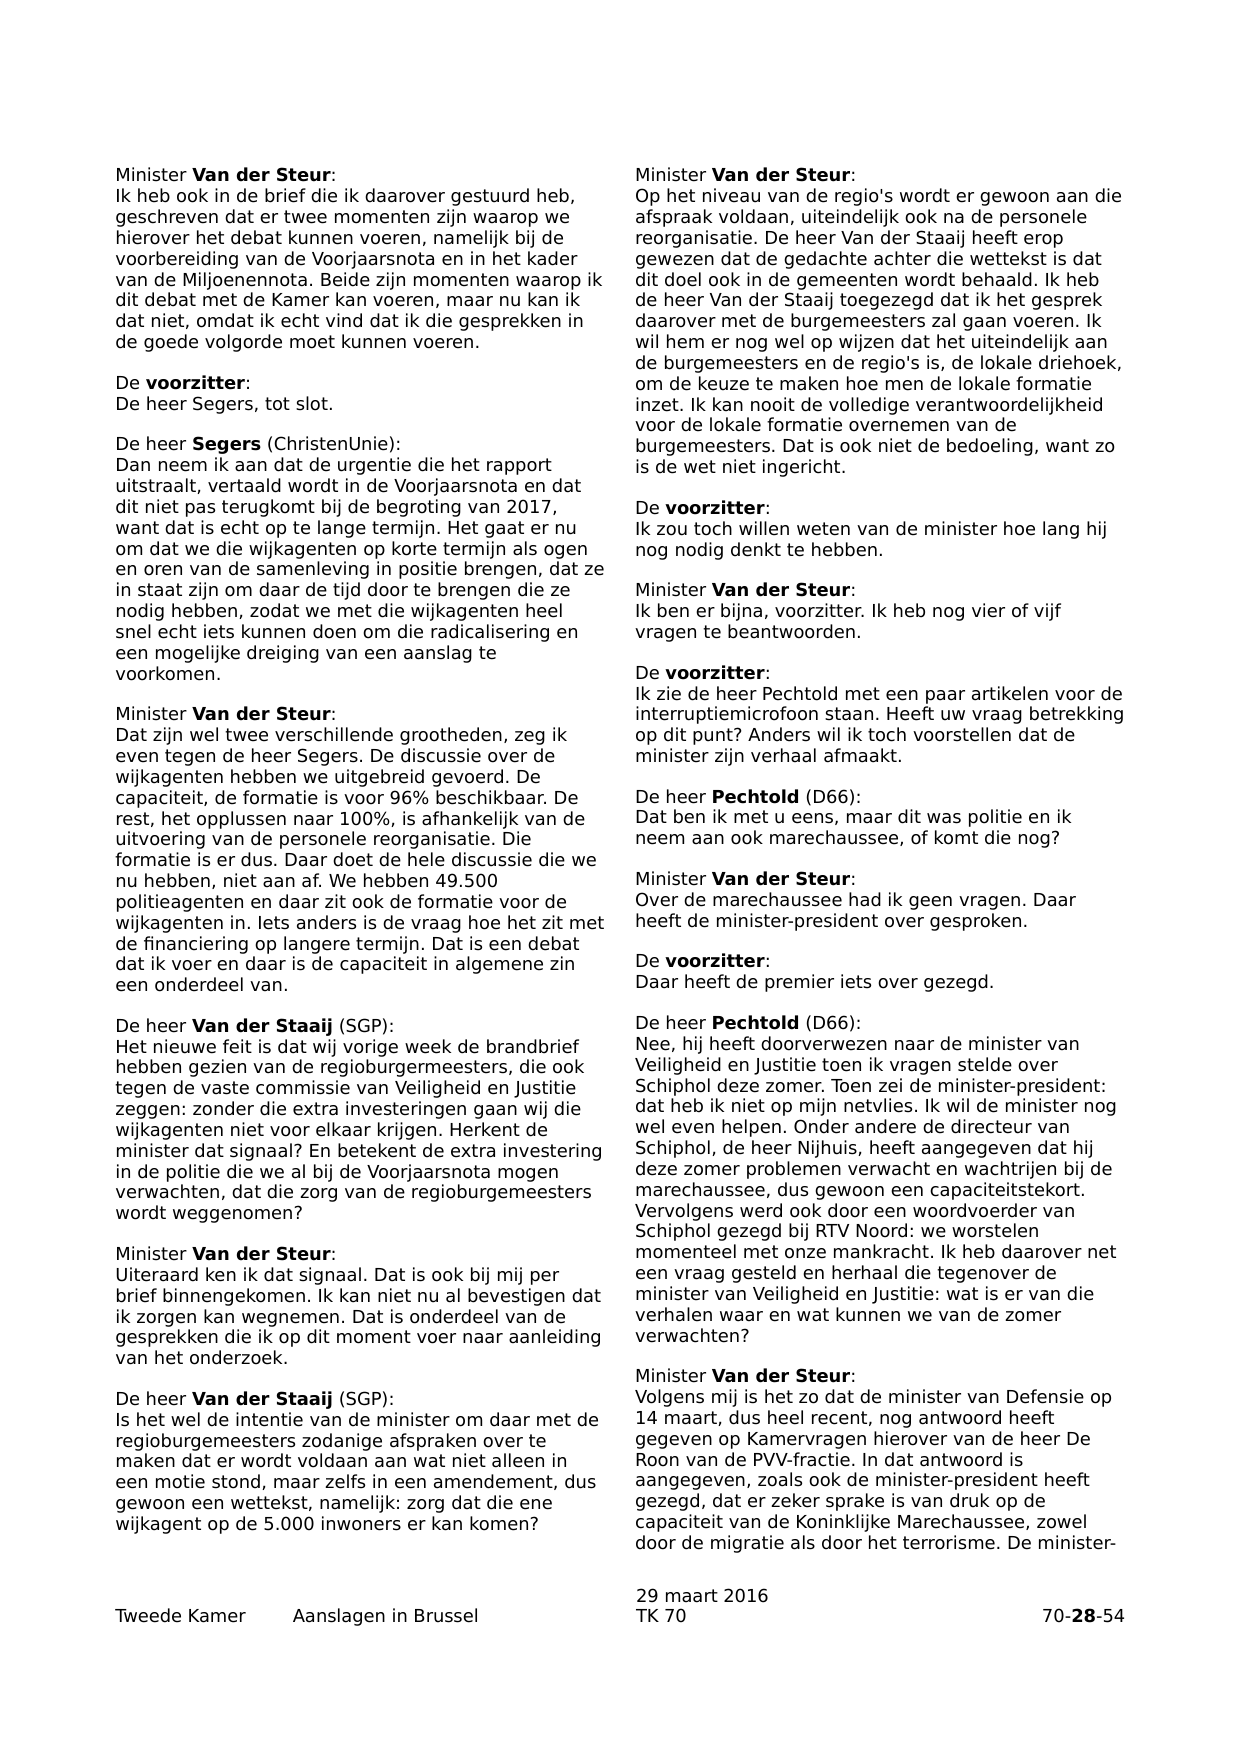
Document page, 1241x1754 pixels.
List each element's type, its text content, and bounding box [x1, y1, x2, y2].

text Is het wel de intentie van de minister om daar met de regioburgemeesters zodanige afspraken over te maken dat er wordt voldaan aan wat niet alleen in een motie stond, maar zelfs in een amendement, dus gewoon een wettekst, namelijk: zorg dat die ene wijkagent op de 5.000 inwoners er kan komen? [115, 1409, 605, 1534]
text De heer Pechtold (D66): [635, 1013, 1125, 1034]
text De voorzitter: [635, 951, 1125, 972]
text Het nieuwe feit is dat wij vorige week de brandbrief hebben gezien van de regioburgermeesters, die ook tegen de vaste commissie van Veiligheid en Justitie zeggen: zonder die extra investeringen gaan wij die wijkagenten niet voor elkaar krijgen. Herkent de minister dat signaal? En betekent de extra investering in de politie die we al bij de Voorjaarsnota mogen verwachten, dat die zorg van de regioburgemeesters wordt weggenomen? [115, 1036, 605, 1224]
text Minister Van der Steur: [635, 165, 1125, 186]
text De voorzitter: [635, 662, 1125, 683]
text Dat ben ik met u eens, maar dit was politie en ik neem aan ook marechaussee, of komt die nog? [635, 807, 1125, 849]
text Minister Van der Steur: [115, 704, 605, 725]
text Nee, hij heeft doorverwezen naar de minister van Veiligheid en Justitie toen ik vragen stelde over Schiphol deze zomer. Toen zei de minister-president: dat heb ik niet op mijn netvlies. Ik wil de minister nog wel even helpen. Onder andere de directeur van Schiphol, de heer Nijhuis, heeft aangegeven dat hij deze zomer problemen verwacht en wachtrijen bij de marechaussee, dus gewoon een capaciteitstekort. Vervolgens werd ook door een woordvoerder van Schiphol gezegd bij RTV Noord: we worstelen momenteel met onze mankracht. Ik heb daarover net een vraag gesteld en herhaal die tegenover de minister van Veiligheid en Justitie: wat is er van die verhalen waar en wat kunnen we van de zomer verwachten? [635, 1034, 1125, 1346]
text De heer Van der Staaij (SGP): [115, 1016, 605, 1036]
text Minister Van der Steur: [635, 580, 1125, 601]
text Minister Van der Steur: [115, 165, 605, 186]
text Volgens mij is het zo dat de minister van Defensie op 14 maart, dus heel recent, nog antwoord heeft gegeven op Kamervragen hierover van de heer De Roon van de PVV-fractie. In dat antwoord is aangegeven, zoals ook de minister-president heeft gezegd, dat er zeker sprake is van druk op de capaciteit van de Koninklijke Marechaussee, zowel door de migratie als door het terrorisme. De minister- [635, 1387, 1125, 1553]
text Daar heeft de premier iets over gezegd. [635, 972, 1125, 993]
text De heer Segers, tot slot. [115, 393, 605, 414]
text De heer Pechtold (D66): [635, 787, 1125, 807]
text De voorzitter: [115, 373, 605, 393]
text Minister Van der Steur: [635, 1366, 1125, 1387]
text De heer Van der Staaij (SGP): [115, 1389, 605, 1409]
text Minister Van der Steur: [635, 869, 1125, 890]
text Ik zie de heer Pechtold met een paar artikelen voor de interruptiemicrofoon staan. Heeft uw vraag betrekking op dit punt? Anders wil ik toch voorstellen dat de minister zijn verhaal afmaakt. [635, 683, 1125, 767]
text Dan neem ik aan dat de urgentie die het rapport uitstraalt, vertaald wordt in de Voorjaarsnota en dat dit niet pas terugkomt bij de begroting van 2017, want dat is echt op te lange termijn. Het gaat er nu om dat we die wijkagenten op korte termijn als ogen en oren van de samenleving in positie brengen, dat ze in staat zijn om daar de tijd door te brengen die ze nodig hebben, zodat we met die wijkagenten heel snel echt iets kunnen doen om die radicalisering en een mogelijke dreiging van een aanslag te voorkomen. [115, 455, 605, 684]
text Op het niveau van de regio's wordt er gewoon aan die afspraak voldaan, uiteindelijk ook na de personele reorganisatie. De heer Van der Staaij heeft erop gewezen dat de gedachte achter die wettekst is dat dit doel ook in de gemeenten wordt behaald. Ik heb de heer Van der Staaij toegezegd dat ik het gesprek daarover met de burgemeesters zal gaan voeren. Ik wil hem er nog wel op wijzen dat het uiteindelijk aan de burgemeesters en de regio's is, de lokale driehoek, om de keuze te maken hoe men de lokale formatie inzet. Ik kan nooit de volledige verantwoordelijkheid voor de lokale formatie overnemen van de burgemeesters. Dat is ook niet de bedoeling, want zo is de wet niet ingericht. [635, 186, 1125, 478]
text Over de marechaussee had ik geen vragen. Daar heeft de minister-president over gesproken. [635, 890, 1125, 931]
text De heer Segers (ChristenUnie): [115, 434, 605, 455]
text Ik zou toch willen weten van de minister hoe lang hij nog nodig denkt te hebben. [635, 518, 1125, 560]
text Ik ben er bijna, voorzitter. Ik heb nog vier of vijf vragen te beantwoorden. [635, 601, 1125, 642]
text Dat zijn wel twee verschillende grootheden, zeg ik even tegen de heer Segers. De discussie over de wijkagenten hebben we uitgebreid gevoerd. De capaciteit, de formatie is voor 96% beschikbaar. De rest, het opplussen naar 100%, is afhankelijk van de uitvoering van de personele reorganisatie. Die formatie is er dus. Daar doet de hele discussie die we nu hebben, niet aan af. We hebben 49.500 politieagenten en daar zit ook de formatie voor de wijkagenten in. Iets anders is de vraag hoe het zit met de financiering op langere termijn. Dat is een debat dat ik voer en daar is de capaciteit in algemene zin een onderdeel van. [115, 725, 605, 996]
text Ik heb ook in de brief die ik daarover gestuurd heb, geschreven dat er twee momenten zijn waarop we hierover het debat kunnen voeren, namelijk bij de voorbereiding van de Voorjaarsnota en in het kader van de Miljoenennota. Beide zijn momenten waarop ik dit debat met de Kamer kan voeren, maar nu kan ik dat niet, omdat ik echt vind dat ik die gesprekken in de goede volgorde moet kunnen voeren. [115, 186, 605, 353]
text Uiteraard ken ik dat signaal. Dat is ook bij mij per brief binnengekomen. Ik kan niet nu al bevestigen dat ik zorgen kan wegnemen. Dat is onderdeel van de gesprekken die ik op dit moment voer naar aanleiding van het onderzoek. [115, 1265, 605, 1369]
text Minister Van der Steur: [115, 1244, 605, 1265]
text De voorzitter: [635, 498, 1125, 518]
